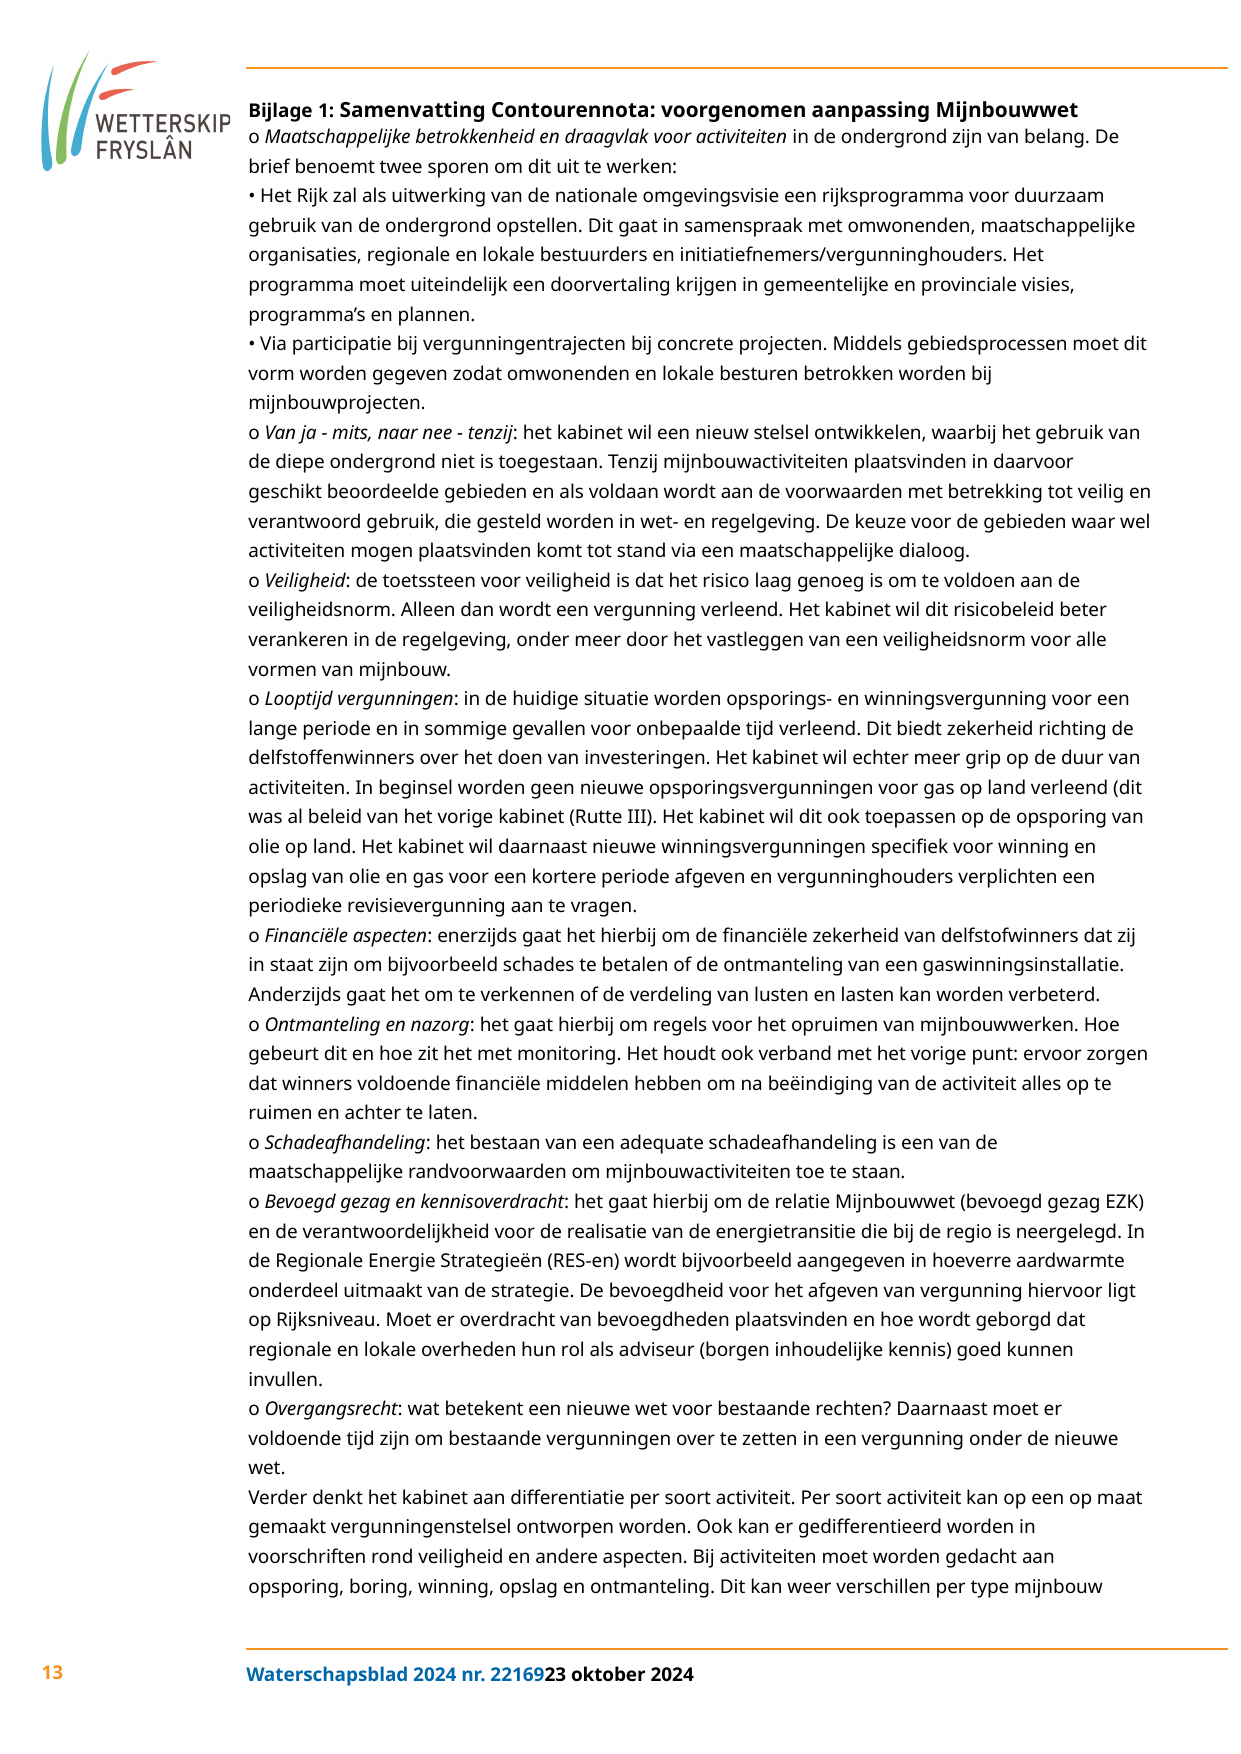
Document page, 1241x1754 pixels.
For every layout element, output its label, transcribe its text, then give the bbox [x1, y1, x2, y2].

text Verder denkt het kabinet aan differentiatie per soort activiteit. Per soort activiteit kan op een op maat gemaakt vergunningenstelsel ontworpen worden. Ook kan er gedifferentieerd worden in voorschriften rond veiligheid en andere aspecten. Bij activiteiten moet worden gedacht aan opsporing, boring, winning, opslag en ontmanteling. Dit kan weer verschillen per type mijnbouw [248, 1484, 1152, 1599]
text • Via participatie bij vergunningentrajecten bij concrete projecten. Middels gebiedsprocessen moet dit vorm worden gegeven zodat omwonenden en lokale besturen betrokken worden bij mijnbouwprojecten. [248, 330, 1152, 415]
text o Financiële aspecten: enerzijds gaat het hierbij om de financiële zekerheid van delfstofwinners dat zij in staat zijn om bijvoorbeeld schades te betalen of de ontmanteling van een gaswinningsinstallatie. Anderzijds gaat het om te verkennen of de verdeling van lusten en lasten kan worden verbeterd. [248, 922, 1152, 1007]
text • Het Rijk zal als uitwerking van de nationale omgevingsvisie een rijksprogramma voor duurzaam gebruik van de ondergrond opstellen. Dit gaat in samenspraak met omwonenden, maatschappelijke organisaties, regionale en lokale bestuurders en initiatiefnemers/vergunninghouders. Het programma moet uiteindelijk een doorvertaling krijgen in gemeentelijke en provinciale visies, programma’s en plannen. [248, 182, 1152, 327]
text o Veiligheid: de toetssteen voor veiligheid is dat het risico laag genoeg is om te voldoen aan de veiligheidsnorm. Alleen dan wordt een vergunning verleend. Het kabinet wil dit risicobeleid beter verankeren in de regelgeving, onder meer door het vastleggen van een veiligheidsnorm voor alle vormen van mijnbouw. [248, 567, 1152, 682]
text o Schadeafhandeling: het bestaan van een adequate schadeafhandeling is een van de maatschappelijke randvoorwaarden om mijnbouwactiviteiten toe te staan. [248, 1129, 1152, 1184]
text o Van ja - mits, naar nee - tenzij: het kabinet wil een nieuw stelsel ontwikkelen, waarbij het gebruik van de diepe ondergrond niet is toegestaan. Tenzij mijnbouwactiviteiten plaatsvinden in daarvoor geschikt beoordeelde gebieden en als voldaan wordt aan de voorwaarden met betrekking tot veilig en verantwoord gebruik, die gesteld worden in wet- en regelgeving. De keuze voor de gebieden waar wel activiteiten mogen plaatsvinden komt tot stand via een maatschappelijke dialoog. [248, 419, 1152, 563]
text o Looptijd vergunningen: in de huidige situatie worden opsporings- en winningsvergunning voor een lange periode en in sommige gevallen voor onbepaalde tijd verleend. Dit biedt zekerheid richting de delfstoffenwinners over het doen van investeringen. Het kabinet wil echter meer grip op de duur van activiteiten. In beginsel worden geen nieuwe opsporingsvergunningen voor gas op land verleend (dit was al beleid van het vorige kabinet (Rutte III). Het kabinet wil dit ook toepassen op de opsporing van olie op land. Het kabinet wil daarnaast nieuwe winningsvergunningen specifiek voor winning en opslag van olie en gas voor een kortere periode afgeven en vergunninghouders verplichten een periodieke revisievergunning aan te vragen. [248, 685, 1152, 918]
text o Overgangsrecht: wat betekent een nieuwe wet voor bestaande rechten? Daarnaast moet er voldoende tijd zijn om bestaande vergunningen over te zetten in een vergunning onder de nieuwe wet. [248, 1395, 1152, 1480]
picture [41, 47, 231, 172]
text o Ontmanteling en nazorg: het gaat hierbij om regels voor het opruimen van mijnbouwwerken. Hoe gebeurt dit en hoe zit het met monitoring. Het houdt ook verband met het vorige punt: ervoor zorgen dat winners voldoende financiële middelen hebben om na beëindiging van de activiteit alles op te ruimen en achter te laten. [248, 1011, 1152, 1125]
text o Bevoegd gezag en kennisoverdracht: het gaat hierbij om de relatie Mijnbouwwet (bevoegd gezag EZK) en de verantwoordelijkheid voor de realisatie van de energietransitie die bij de regio is neergelegd. In de Regionale Energie Strategieën (RES-en) wordt bijvoorbeeld aangegeven in hoeverre aardwarmte onderdeel uitmaakt van de strategie. De bevoegdheid voor het afgeven van vergunning hiervoor ligt op Rijksniveau. Moet er overdracht van bevoegdheden plaatsvinden en hoe wordt geborgd dat regionale en lokale overheden hun rol als adviseur (borgen inhoudelijke kennis) goed kunnen invullen. [248, 1188, 1152, 1392]
text o Maatschappelijke betrokkenheid en draagvlak voor activiteiten in de ondergrond zijn van belang. De brief benoemt twee sporen om dit uit te werken: [248, 123, 1152, 179]
text Bijlage 1: Samenvatting Contourennota: voorgenomen aanpassing Mijnbouwwet [248, 95, 1152, 123]
